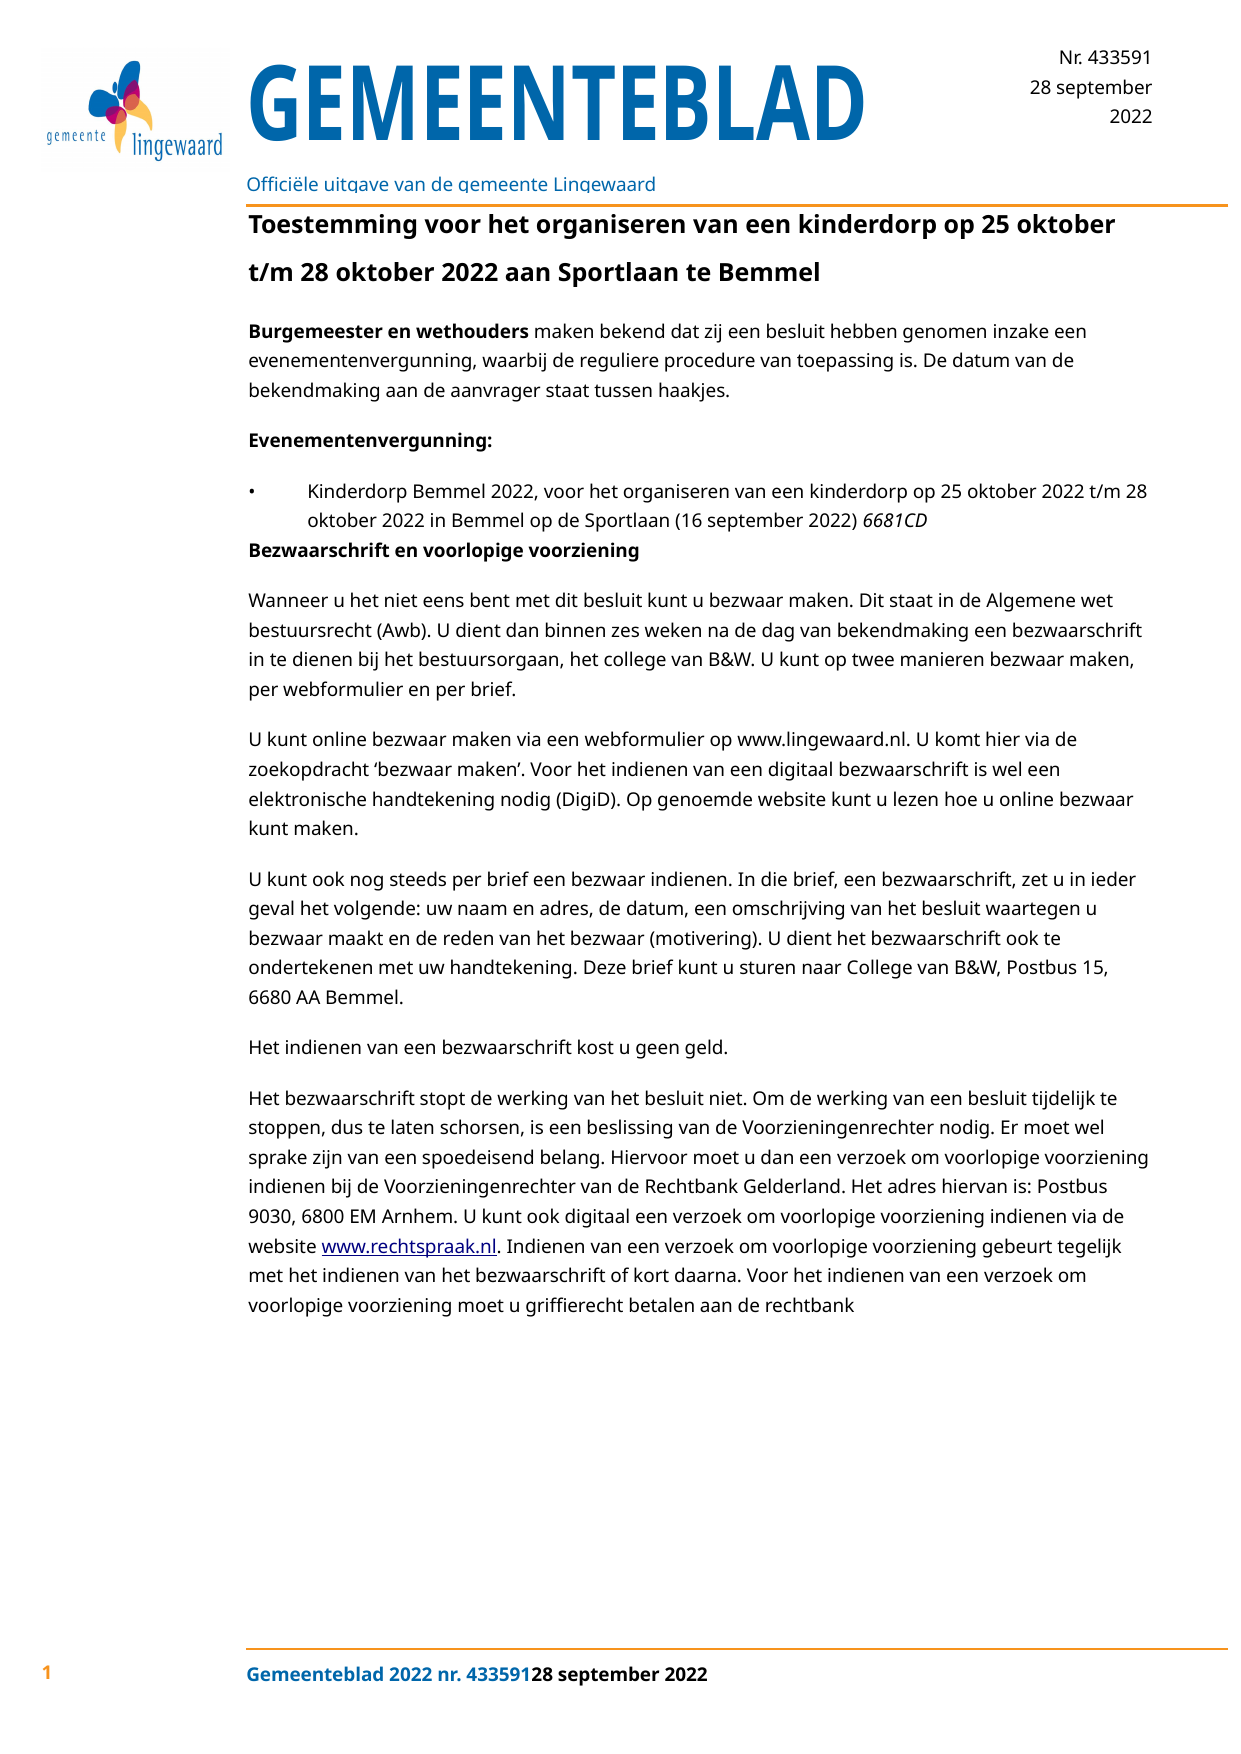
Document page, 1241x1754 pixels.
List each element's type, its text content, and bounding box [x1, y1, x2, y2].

picture [41, 47, 231, 172]
text Burgemeester en wethouders maken bekend dat zij een besluit hebben genomen inzake een evenementenvergunning, waarbij de reguliere procedure van toepassing is. De datum van de bekendmaking aan de aanvrager staat tussen haakjes. [248, 318, 1152, 403]
list Kinderdorp Bemmel 2022, voor het organiseren van een kinderdorp op 25 oktober 2022 t/m 28 oktober 2022 in Bemmel op de Sportlaan (16 september 2022) 6681CD [248, 478, 1152, 533]
text Het bezwaarschrift stopt de werking van het besluit niet. Om de werking van een besluit tijdelijk te stoppen, dus te laten schorsen, is een beslissing van de Voorzieningenrechter nodig. Er moet wel sprake zijn van een spoedeisend belang. Hiervoor moet u dan een verzoek om voorlopige voorziening indienen bij de Voorzieningenrechter van de Rechtbank Gelderland. Het adres hiervan is: Postbus 9030, 6800 EM Arnhem. U kunt ook digitaal een verzoek om voorlopige voorziening indienen via de website www.rechtspraak.nl. Indienen van een verzoek om voorlopige voorziening gebeurt tegelijk met het indienen van het bezwaarschrift of kort daarna. Voor het indienen van een verzoek om voorlopige voorziening moet u griffierecht betalen aan de rechtbank [248, 1085, 1152, 1318]
text Het indienen van een bezwaarschrift kost u geen geld. [248, 1034, 1152, 1060]
text U kunt ook nog steeds per brief een bezwaar indienen. In die brief, een bezwaarschrift, zet u in ieder geval het volgende: uw naam en adres, de datum, een omschrijving van het besluit waartegen u bezwaar maakt en de reden van het bezwaar (motivering). U dient het bezwaarschrift ook te ondertekenen met uw handtekening. Deze brief kunt u sturen naar College van B&W, Postbus 15, 6680 AA Bemmel. [248, 866, 1152, 1010]
text U kunt online bezwaar maken via een webformulier op www.lingewaard.nl. U komt hier via de zoekopdracht ‘bezwaar maken’. Voor het indienen van een digitaal bezwaarschrift is wel een elektronische handtekening nodig (DigiD). Op genoemde website kunt u lezen hoe u online bezwaar kunt maken. [248, 727, 1152, 841]
text Evenementenvergunning: [248, 427, 1152, 453]
text Toestemming voor het organiseren van een kinderdorp op 25 oktober t/m 28 oktober 2022 aan Sportlaan te Bemmel [248, 207, 1152, 288]
text Bezwaarschrift en voorlopige voorziening [248, 537, 1152, 563]
text Wanneer u het niet eens bent met dit besluit kunt u bezwaar maken. Dit staat in de Algemene wet bestuursrecht (Awb). U dient dan binnen zes weken na de dag van bekendmaking een bezwaarschrift in te dienen bij het bestuursorgaan, het college van B&W. U kunt op twee manieren bezwaar maken, per webformulier en per brief. [248, 587, 1152, 702]
